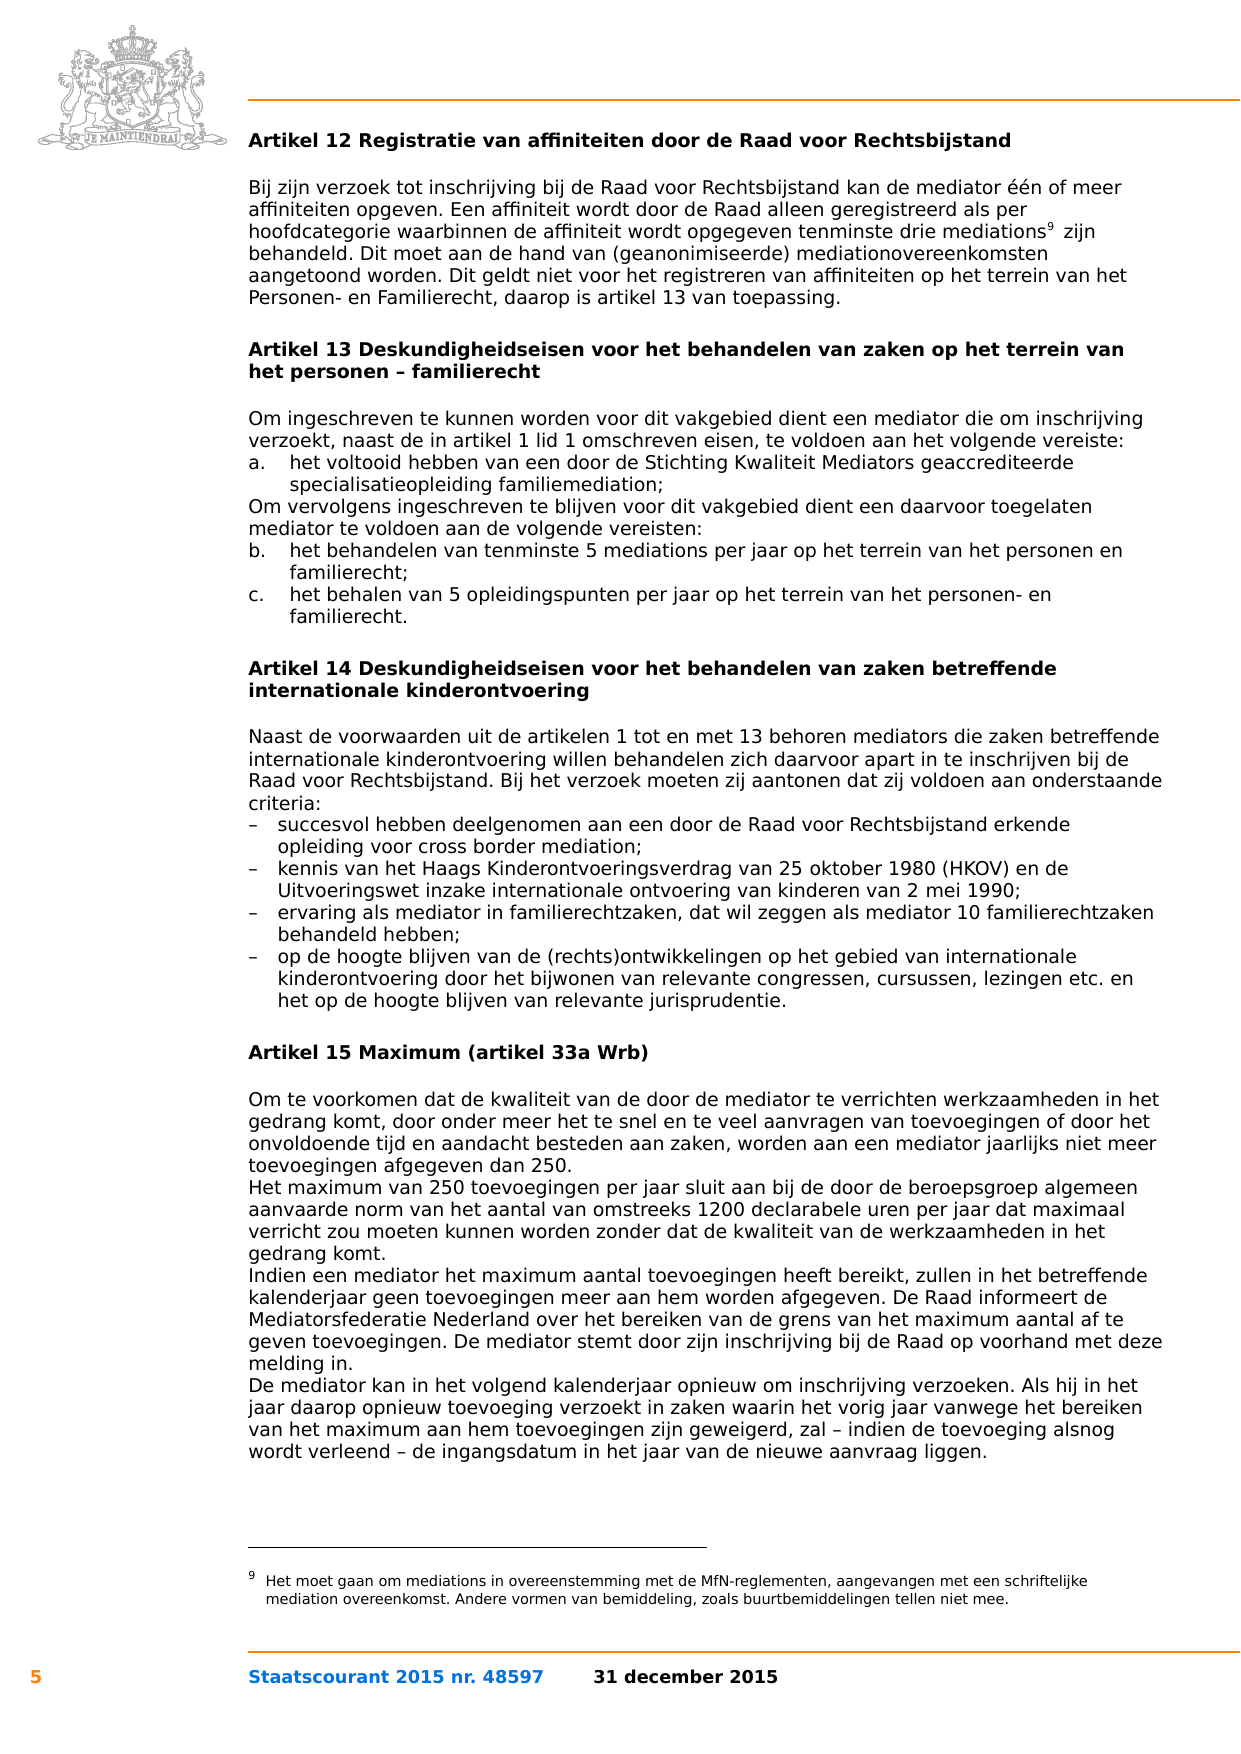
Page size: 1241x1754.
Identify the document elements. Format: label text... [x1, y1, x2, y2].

text – op de hoogte blijven van de (rechts)ontwikkelingen op het gebied van internationale kinderontvoering door het bijwonen van relevante congressen, cursussen, lezingen etc. en het op de hoogte blijven van relevante jurisprudentie. [248, 946, 1163, 1012]
subtitle Artikel 15 Maximum (artikel 33a Wrb) [248, 1042, 1163, 1064]
text Het moet gaan om mediations in overeenstemming met de MfN-reglementen, aangevangen met een schriftelijke mediation overeenkomst. Andere vormen van bemiddeling, zoals buurtbemiddelingen tellen niet mee. [248, 1569, 1163, 1608]
subtitle Artikel 14 Deskundigheidseisen voor het behandelen van zaken betreffende internationale kinderontvoering [248, 657, 1163, 701]
text Indien een mediator het maximum aantal toevoegingen heeft bereikt, zullen in het betreffende kalenderjaar geen toevoegingen meer aan hem worden afgegeven. De Raad informeert de Mediatorsfederatie Nederland over het bereiken van de grens van het maximum aantal af te geven toevoegingen. De mediator stemt door zijn inschrijving bij de Raad op voorhand met deze melding in. [248, 1265, 1163, 1375]
text Het maximum van 250 toevoegingen per jaar sluit aan bij de door de beroepsgroep algemeen aanvaarde norm van het aantal van omstreeks 1200 declarabele uren per jaar dat maximaal verricht zou moeten kunnen worden zonder dat de kwaliteit van de werkzaamheden in het gedrang komt. [248, 1177, 1163, 1265]
text – succesvol hebben deelgenomen aan een door de Raad voor Rechtsbijstand erkende opleiding voor cross border mediation; [248, 814, 1163, 858]
text a. het voltooid hebben van een door de Stichting Kwaliteit Mediators geaccrediteerde specialisatieopleiding familiemediation; [248, 452, 1163, 496]
text Bij zijn verzoek tot inschrijving bij de Raad voor Rechtsbijstand kan de mediator één of meer affiniteiten opgeven. Een affiniteit wordt door de Raad alleen geregistreerd als per hoofdcategorie waarbinnen de affiniteit wordt opgegeven tenminste drie mediations zijn behandeld. Dit moet aan de hand van (geanonimiseerde) mediationovereenkomsten aangetoond worden. Dit geldt niet voor het registreren van affiniteiten op het terrein van het Personen- en Familierecht, daarop is artikel 13 van toepassing. [248, 177, 1163, 309]
text Om vervolgens ingeschreven te blijven voor dit vakgebied dient een daarvoor toegelaten mediator te voldoen aan de volgende vereisten: [248, 496, 1163, 539]
picture [38, 25, 227, 150]
text – kennis van het Haags Kinderontvoeringsverdrag van 25 oktober 1980 (HKOV) en de Uitvoeringswet inzake internationale ontvoering van kinderen van 2 mei 1990; [248, 858, 1163, 902]
text b. het behandelen van tenminste 5 mediations per jaar op het terrein van het personen en familierecht; [248, 539, 1163, 583]
subtitle Artikel 12 Registratie van affiniteiten door de Raad voor Rechtsbijstand [248, 130, 1163, 152]
text – ervaring als mediator in familierechtzaken, dat wil zeggen als mediator 10 familierechtzaken behandeld hebben; [248, 902, 1163, 946]
text Naast de voorwaarden uit de artikelen 1 tot en met 13 behoren mediators die zaken betreffende internationale kinderontvoering willen behandelen zich daarvoor apart in te inschrijven bij de Raad voor Rechtsbijstand. Bij het verzoek moeten zij aantonen dat zij voldoen aan onderstaande criteria: [248, 726, 1163, 814]
text c. het behalen van 5 opleidingspunten per jaar op het terrein van het personen- en familierecht. [248, 583, 1163, 627]
text De mediator kan in het volgend kalenderjaar opnieuw om inschrijving verzoeken. Als hij in het jaar daarop opnieuw toevoeging verzoekt in zaken waarin het vorig jaar vanwege het bereiken van het maximum aan hem toevoegingen zijn geweigerd, zal – indien de toevoeging alsnog wordt verleend – de ingangsdatum in het jaar van de nieuwe aanvraag liggen. [248, 1375, 1163, 1463]
text Om te voorkomen dat de kwaliteit van de door de mediator te verrichten werkzaamheden in het gedrang komt, door onder meer het te snel en te veel aanvragen van toevoegingen of door het onvoldoende tijd en aandacht besteden aan zaken, worden aan een mediator jaarlijks niet meer toevoegingen afgegeven dan 250. [248, 1089, 1163, 1177]
subtitle Artikel 13 Deskundigheidseisen voor het behandelen van zaken op het terrein van het personen – familierecht [248, 339, 1163, 383]
text Om ingeschreven te kunnen worden voor dit vakgebied dient een mediator die om inschrijving verzoekt, naast de in artikel 1 lid 1 omschreven eisen, te voldoen aan het volgende vereiste: [248, 408, 1163, 452]
